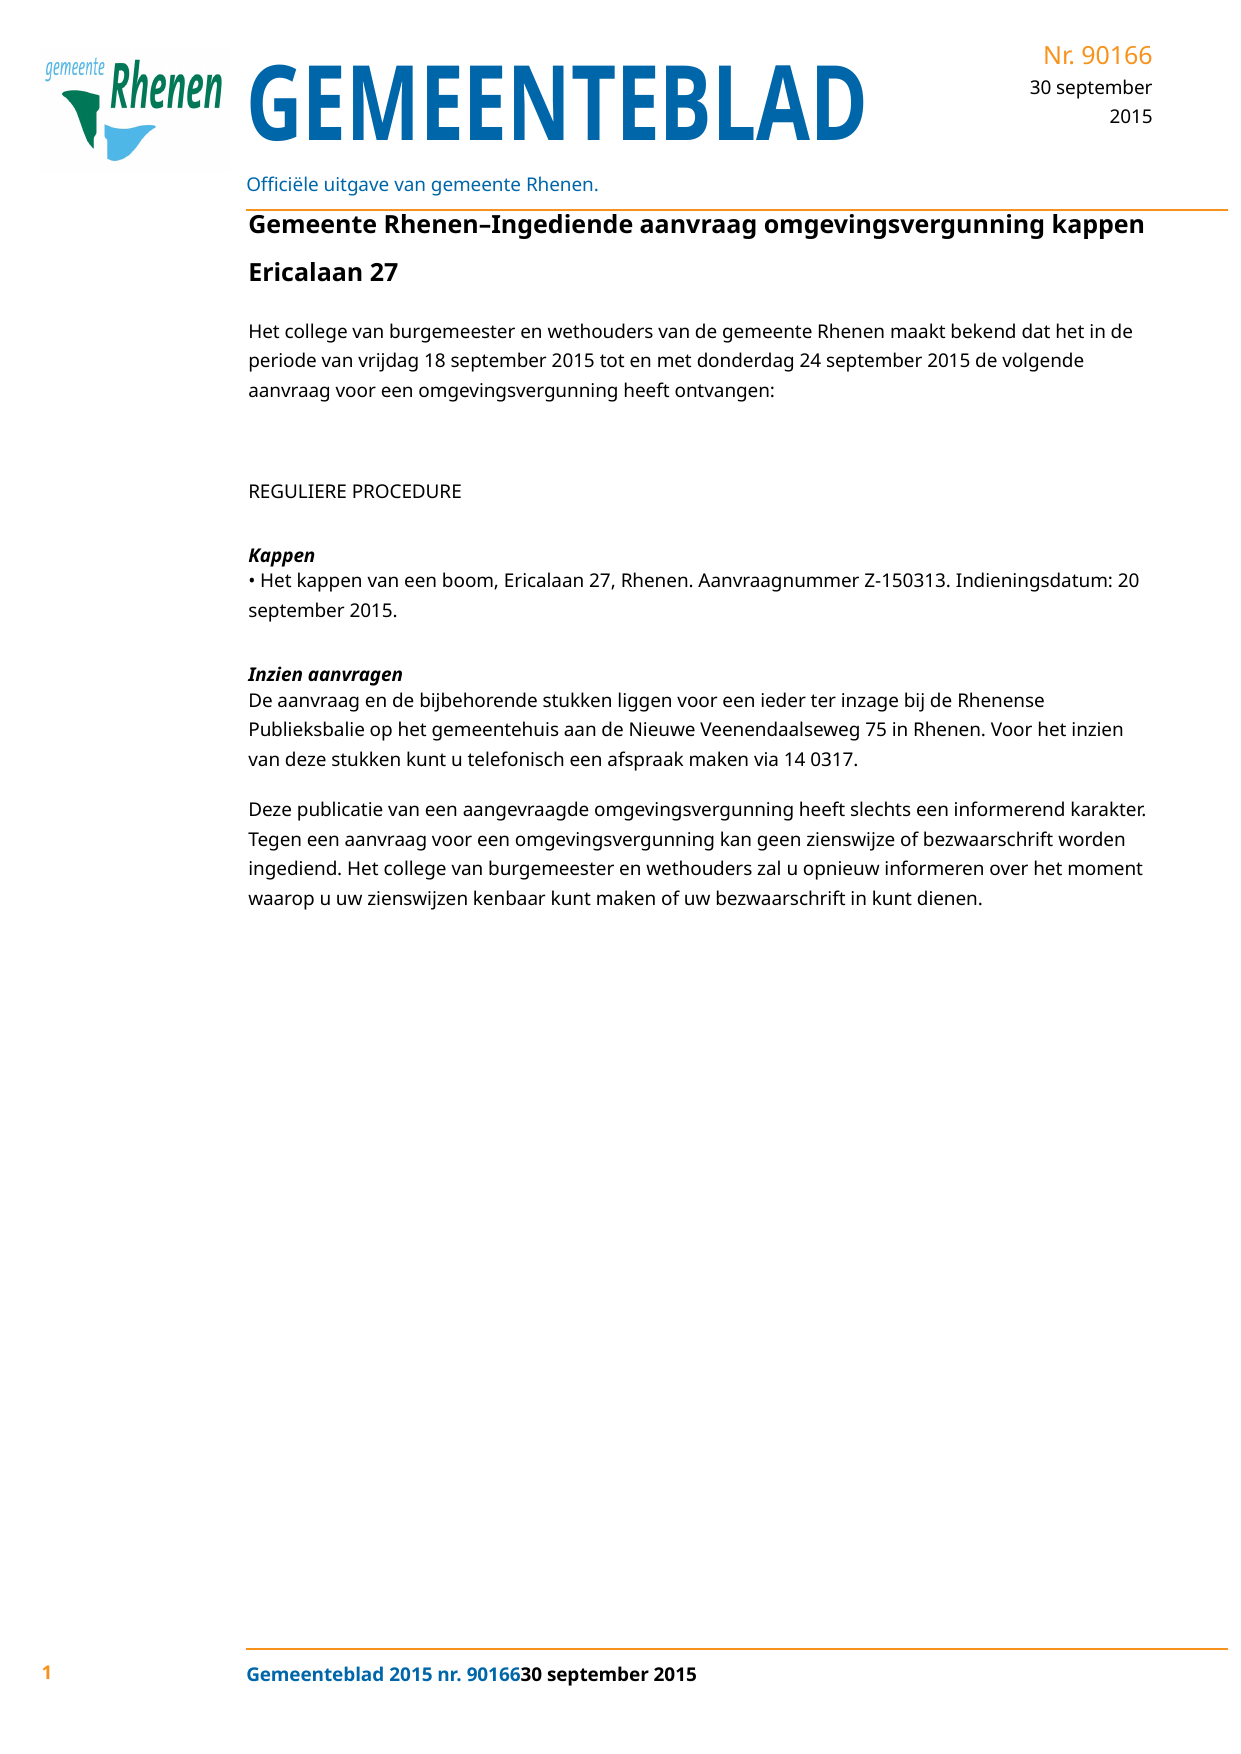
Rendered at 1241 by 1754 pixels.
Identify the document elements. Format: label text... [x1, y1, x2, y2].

text Het college van burgemeester en wethouders van de gemeente Rhenen maakt bekend dat het in de periode van vrijdag 18 september 2015 tot en met donderdag 24 september 2015 de volgende aanvraag voor een omgevingsvergunning heeft ontvangen: [248, 318, 1152, 403]
text Deze publicatie van een aangevraagde omgevingsvergunning heeft slechts een informerend karakter. Tegen een aanvraag voor een omgevingsvergunning kan geen zienswijze of bezwaarschrift worden ingediend. Het college van burgemeester en wethouders zal u opnieuw informeren over het moment waarop u uw zienswijzen kenbaar kunt maken of uw bezwaarschrift in kunt dienen. [248, 796, 1152, 911]
text REGULIERE PROCEDURE [248, 478, 1152, 504]
text Inzien aanvragen [248, 661, 1152, 687]
text Kappen [248, 542, 1152, 568]
picture [41, 47, 231, 172]
text • Het kappen van een boom, Ericalaan 27, Rhenen. Aanvraagnummer Z-150313. Indieningsdatum: 20 september 2015. [248, 568, 1152, 623]
text Gemeente Rhenen–Ingediende aanvraag omgevingsvergunning kappen Ericalaan 27 [248, 211, 1152, 288]
text De aanvraag en de bijbehorende stukken liggen voor een ieder ter inzage bij de Rhenense Publieksbalie op het gemeentehuis aan de Nieuwe Veenendaalseweg 75 in Rhenen. Voor het inzien van deze stukken kunt u telefonisch een afspraak maken via 14 0317. [248, 687, 1152, 772]
